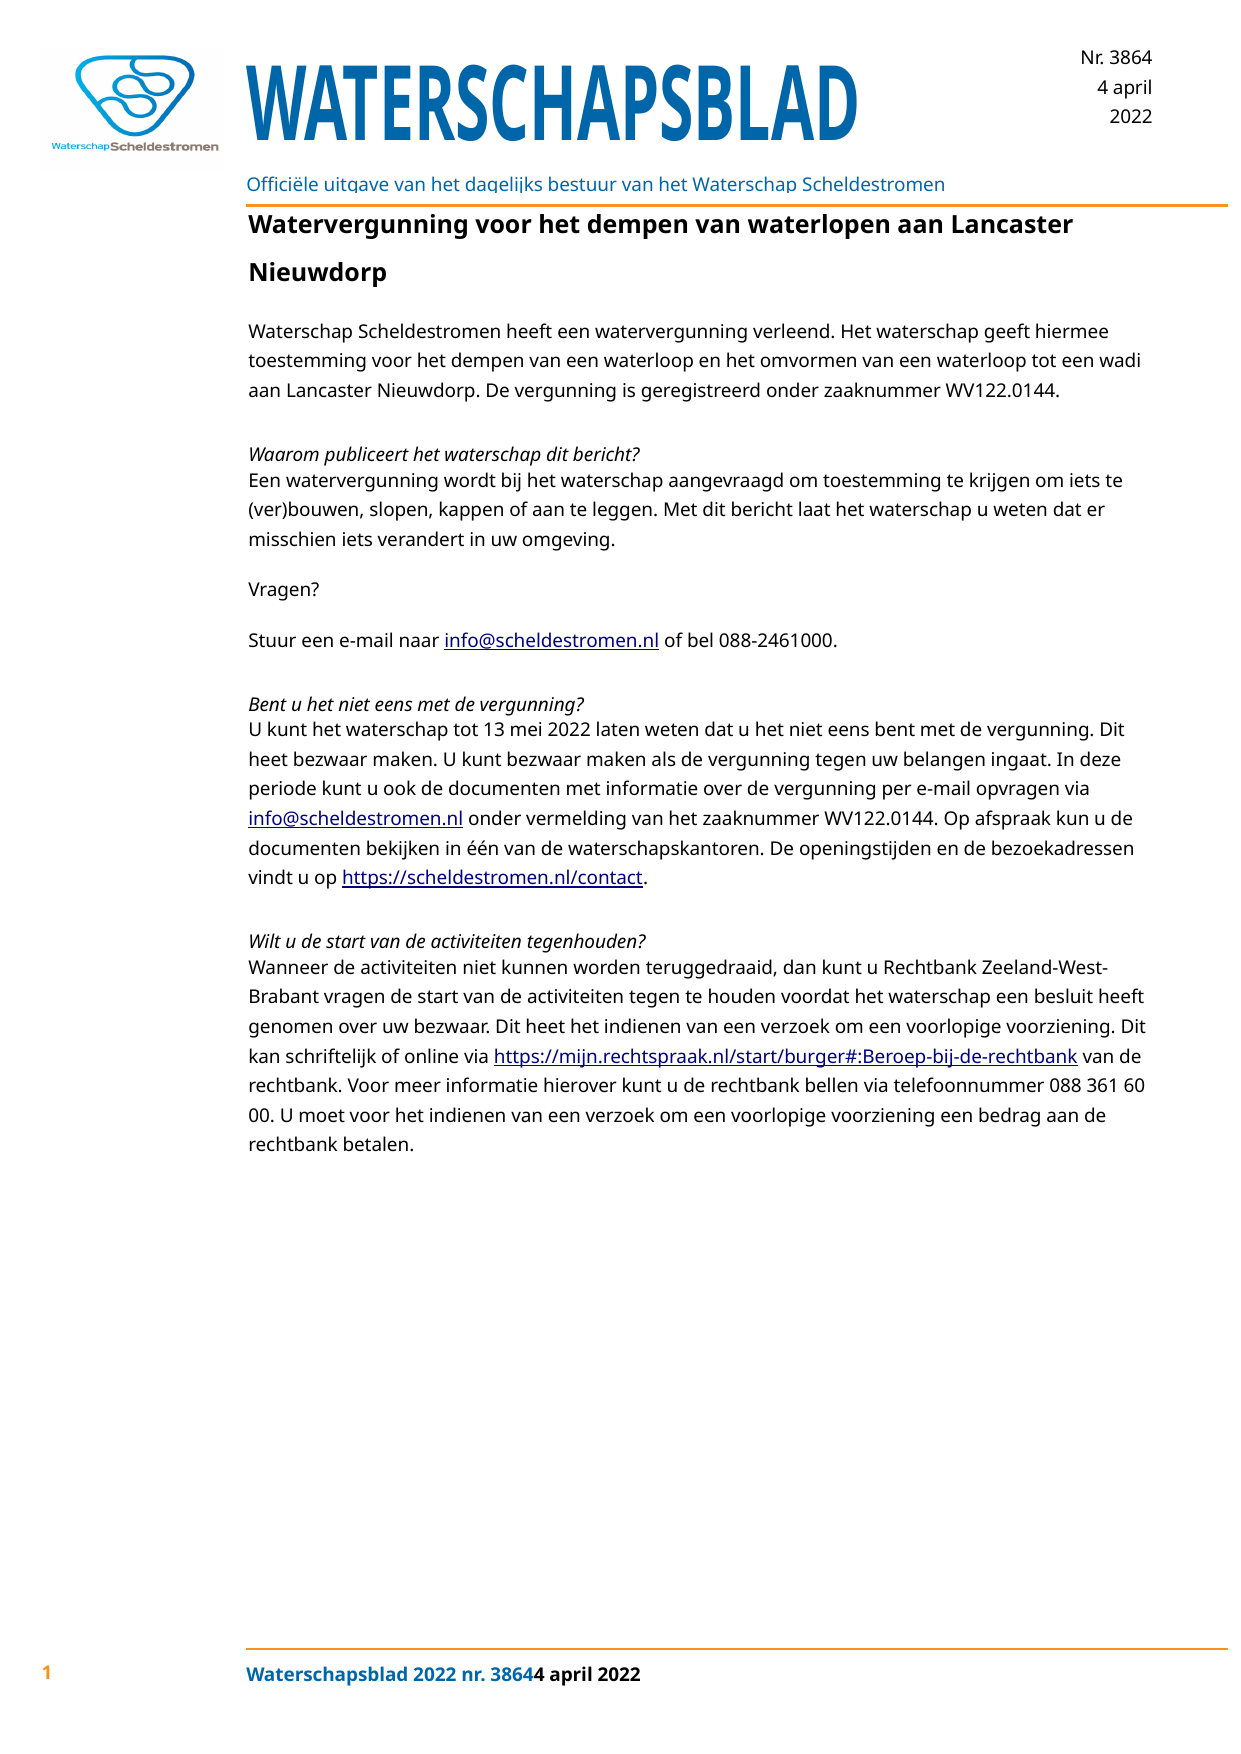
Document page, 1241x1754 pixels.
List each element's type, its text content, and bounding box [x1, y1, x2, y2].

text Wilt u de start van de activiteiten tegenhouden? [248, 928, 1152, 954]
text Een watervergunning wordt bij het waterschap aangevraagd om toestemming te krijgen om iets te (ver)bouwen, slopen, kappen of aan te leggen. Met dit bericht laat het waterschap u weten dat er misschien iets verandert in uw omgeving. [248, 467, 1152, 552]
text Wanneer de activiteiten niet kunnen worden teruggedraaid, dan kunt u Rechtbank Zeeland-West-Brabant vragen de start van de activiteiten tegen te houden voordat het waterschap een besluit heeft genomen over uw bezwaar. Dit heet het indienen van een verzoek om een voorlopige voorziening. Dit kan schriftelijk of online via https://mijn.rechtspraak.nl/start/burger#:Beroep-bij-de-rechtbank van de rechtbank. Voor meer informatie hierover kunt u de rechtbank bellen via telefoonnummer 088 361 60 00. U moet voor het indienen van een verzoek om een voorlopige voorziening een bedrag aan de rechtbank betalen. [248, 954, 1152, 1157]
text Bent u het niet eens met de vergunning? [248, 691, 1152, 716]
text Stuur een e-mail naar info@scheldestromen.nl of bel 088-2461000. [248, 627, 1152, 652]
text Watervergunning voor het dempen van waterlopen aan Lancaster Nieuwdorp [248, 207, 1152, 288]
text Waterschap Scheldestromen heeft een watervergunning verleend. Het waterschap geeft hiermee toestemming voor het dempen van een waterloop en het omvormen van een waterloop tot een wadi aan Lancaster Nieuwdorp. De vergunning is geregistreerd onder zaaknummer WV122.0144. [248, 318, 1152, 403]
text Vragen? [248, 576, 1152, 602]
picture [41, 47, 231, 172]
text Waarom publiceert het waterschap dit bericht? [248, 441, 1152, 467]
text U kunt het waterschap tot 13 mei 2022 laten weten dat u het niet eens bent met de vergunning. Dit heet bezwaar maken. U kunt bezwaar maken als de vergunning tegen uw belangen ingaat. In deze periode kunt u ook de documenten met informatie over de vergunning per e-mail opvragen via info@scheldestromen.nl onder vermelding van het zaaknummer WV122.0144. Op afspraak kun u de documenten bekijken in één van de waterschapskantoren. De openingstijden en de bezoekadressen vindt u op https://scheldestromen.nl/contact. [248, 716, 1152, 890]
